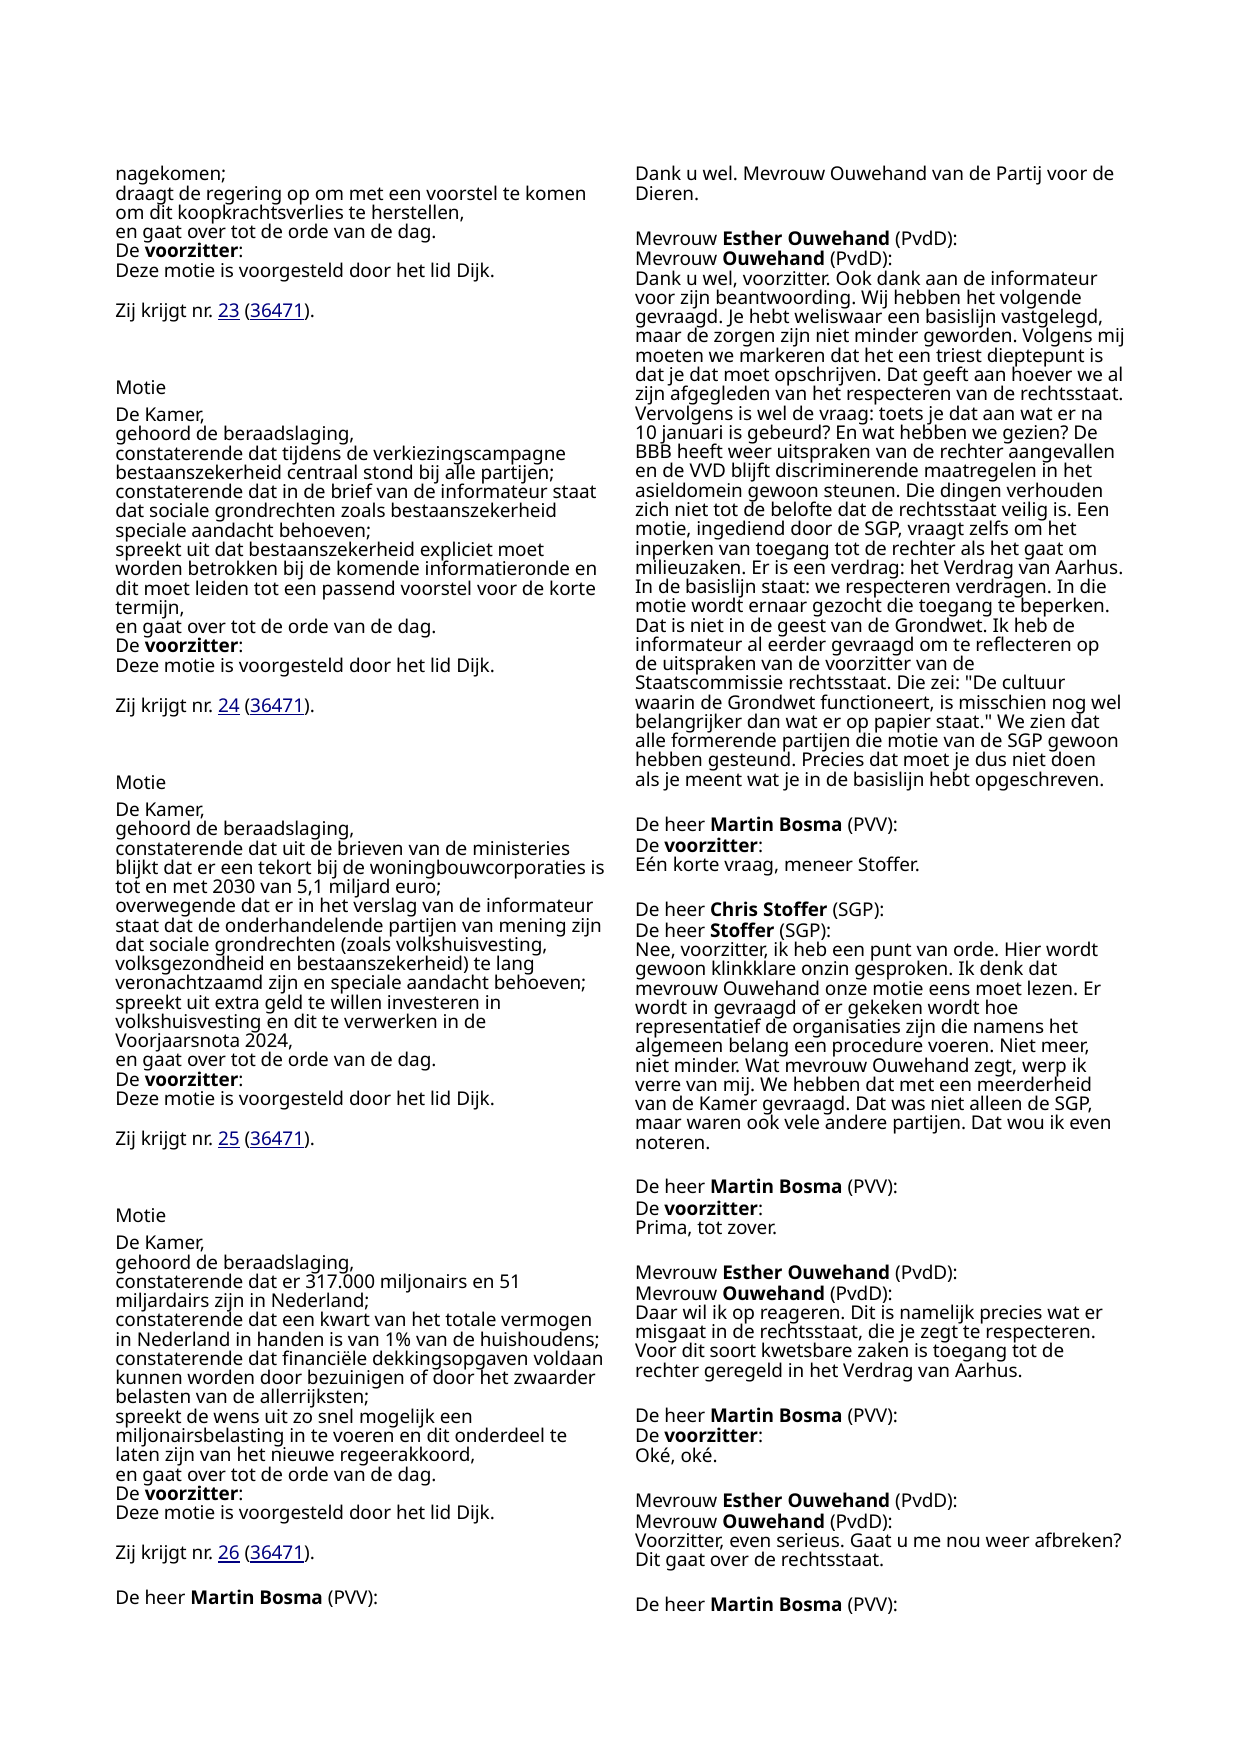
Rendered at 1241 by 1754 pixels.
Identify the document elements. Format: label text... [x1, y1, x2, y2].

text en gaat over tot de orde van de dag. [115, 618, 605, 637]
text De heer Martin Bosma (PVV): [635, 1402, 1125, 1427]
text Prima, tot zover. [635, 1219, 1125, 1238]
text Mevrouw Esther Ouwehand (PvdD): [635, 225, 1125, 250]
text gehoord de beraadslaging, [115, 425, 605, 444]
text Mevrouw Ouwehand (PvdD): [635, 1513, 1125, 1532]
text constaterende dat een kwart van het totale vermogen in Nederland in handen is van 1% van de huishoudens; [115, 1311, 605, 1350]
text De heer Chris Stoffer (SGP): [635, 896, 1125, 922]
text en gaat over tot de orde van de dag. [115, 1051, 605, 1071]
text De voorzitter: [115, 242, 605, 262]
text Zij krijgt nr. 25 (36471). [115, 1130, 605, 1149]
text constaterende dat er 317.000 miljonairs en 51 miljardairs zijn in Nederland; [115, 1273, 605, 1311]
text gehoord de beraadslaging, [115, 1254, 605, 1273]
text Mevrouw Ouwehand (PvdD): [635, 250, 1125, 270]
text Dank u wel, voorzitter. Ook dank aan de informateur voor zijn beantwoording. Wij hebben het volgende gevraagd. Je hebt weliswaar een basislijn vastgelegd, maar de zorgen zijn niet minder geworden. Volgens mij moeten we markeren dat het een triest dieptepunt is dat je dat moet opschrijven. Dat geeft aan hoever we al zijn afgegleden van het respecteren van de rechtsstaat. Vervolgens is wel de vraag: toets je dat aan wat er na 10 januari is gebeurd? En wat hebben we gezien? De BBB heeft weer uitspraken van de rechter aangevallen en de VVD blijft discriminerende maatregelen in het asieldomein gewoon steunen. Die dingen verhouden zich niet tot de belofte dat de rechtsstaat veilig is. Een motie, ingediend door de SGP, vraagt zelfs om het inperken van toegang tot de rechter als het gaat om milieuzaken. Er is een verdrag: het Verdrag van Aarhus. In de basislijn staat: we respecteren verdragen. In die motie wordt ernaar gezocht die toegang te beperken. Dat is niet in de geest van de Grondwet. Ik heb de informateur al eerder gevraagd om te reflecteren op de uitspraken van de voorzitter van de Staatscommissie rechtsstaat. Die zei: "De cultuur waarin de Grondwet functioneert, is misschien nog wel belangrijker dan wat er op papier staat." We zien dat alle formerende partijen die motie van de SGP gewoon hebben gesteund. Precies dat moet je dus niet doen als je meent wat je in de basislijn hebt opgeschreven. [635, 270, 1125, 790]
text Motie [115, 769, 605, 795]
text Oké, oké. [635, 1447, 1125, 1466]
text Daar wil ik op reageren. Dit is namelijk precies wat er misgaat in de rechtsstaat, die je zegt te respecteren. Voor dit soort kwetsbare zaken is toegang tot de rechter geregeld in het Verdrag van Aarhus. [635, 1304, 1125, 1381]
text Motie [115, 1203, 605, 1228]
text Zij krijgt nr. 26 (36471). [115, 1544, 605, 1563]
text De voorzitter: [115, 637, 605, 657]
text De heer Stoffer (SGP): [635, 922, 1125, 941]
text en gaat over tot de orde van de dag. [115, 1466, 605, 1485]
text spreekt uit extra geld te willen investeren in volkshuisvesting en dit te verwerken in de Voorjaarsnota 2024, [115, 994, 605, 1051]
text De voorzitter: [115, 1485, 605, 1504]
text De Kamer, [115, 406, 605, 425]
text De heer Martin Bosma (PVV): [635, 1174, 1125, 1199]
text Dank u wel. Mevrouw Ouwehand van de Partij voor de Dieren. [635, 165, 1125, 204]
text De heer Martin Bosma (PVV): [635, 811, 1125, 837]
text Eén korte vraag, meneer Stoffer. [635, 856, 1125, 875]
text Motie [115, 374, 605, 400]
text De Kamer, [115, 801, 605, 820]
text constaterende dat uit de brieven van de ministeries blijkt dat er een tekort bij de woningbouwcorporaties is tot en met 2030 van 5,1 miljard euro; [115, 839, 605, 897]
text overwegende dat er in het verslag van de informateur staat dat de onderhandelende partijen van mening zijn dat sociale grondrechten (zoals volkshuisvesting, volksgezondheid en bestaanszekerheid) te lang veronachtzaamd zijn en speciale aandacht behoeven; [115, 897, 605, 994]
text constaterende dat in de brief van de informateur staat dat sociale grondrechten zoals bestaanszekerheid speciale aandacht behoeven; [115, 483, 605, 541]
text De Kamer, [115, 1234, 605, 1254]
text De heer Martin Bosma (PVV): [115, 1584, 605, 1610]
text gehoord de beraadslaging, [115, 820, 605, 839]
text Deze motie is voorgesteld door het lid Dijk. [115, 1504, 605, 1523]
text Deze motie is voorgesteld door het lid Dijk. [115, 657, 605, 676]
text Deze motie is voorgesteld door het lid Dijk. [115, 262, 605, 281]
text Zij krijgt nr. 23 (36471). [115, 302, 605, 321]
text Deze motie is voorgesteld door het lid Dijk. [115, 1090, 605, 1109]
text De voorzitter: [635, 1199, 1125, 1219]
text en gaat over tot de orde van de dag. [115, 223, 605, 242]
text Mevrouw Esther Ouwehand (PvdD): [635, 1259, 1125, 1284]
text draagt de regering op om met een voorstel te komen om dit koopkrachtsverlies te herstellen, [115, 184, 605, 223]
text Nee, voorzitter, ik heb een punt van orde. Hier wordt gewoon klinkklare onzin gesproken. Ik denk dat mevrouw Ouwehand onze motie eens moet lezen. Er wordt in gevraagd of er gekeken wordt hoe representatief de organisaties zijn die namens het algemeen belang een procedure voeren. Niet meer, niet minder. Wat mevrouw Ouwehand zegt, werp ik verre van mij. We hebben dat met een meerderheid van de Kamer gevraagd. Dat was niet alleen de SGP, maar waren ook vele andere partijen. Dat wou ik even noteren. [635, 941, 1125, 1153]
text De voorzitter: [115, 1071, 605, 1090]
text Voorzitter, even serieus. Gaat u me nou weer afbreken? Dit gaat over de rechtsstaat. [635, 1532, 1125, 1570]
text Zij krijgt nr. 24 (36471). [115, 697, 605, 716]
text Mevrouw Ouwehand (PvdD): [635, 1284, 1125, 1304]
text Mevrouw Esther Ouwehand (PvdD): [635, 1487, 1125, 1513]
text De voorzitter: [635, 1427, 1125, 1447]
text constaterende dat financiële dekkingsopgaven voldaan kunnen worden door bezuinigen of door het zwaarder belasten van de allerrijksten; [115, 1350, 605, 1408]
text spreekt de wens uit zo snel mogelijk een miljonairsbelasting in te voeren en dit onderdeel te laten zijn van het nieuwe regeerakkoord, [115, 1408, 605, 1466]
text spreekt uit dat bestaanszekerheid expliciet moet worden betrokken bij de komende informatieronde en dit moet leiden tot een passend voorstel voor de korte termijn, [115, 541, 605, 618]
text nagekomen; [115, 165, 605, 184]
text constaterende dat tijdens de verkiezingscampagne bestaanszekerheid centraal stond bij alle partijen; [115, 444, 605, 483]
text De voorzitter: [635, 837, 1125, 856]
text De heer Martin Bosma (PVV): [635, 1591, 1125, 1617]
